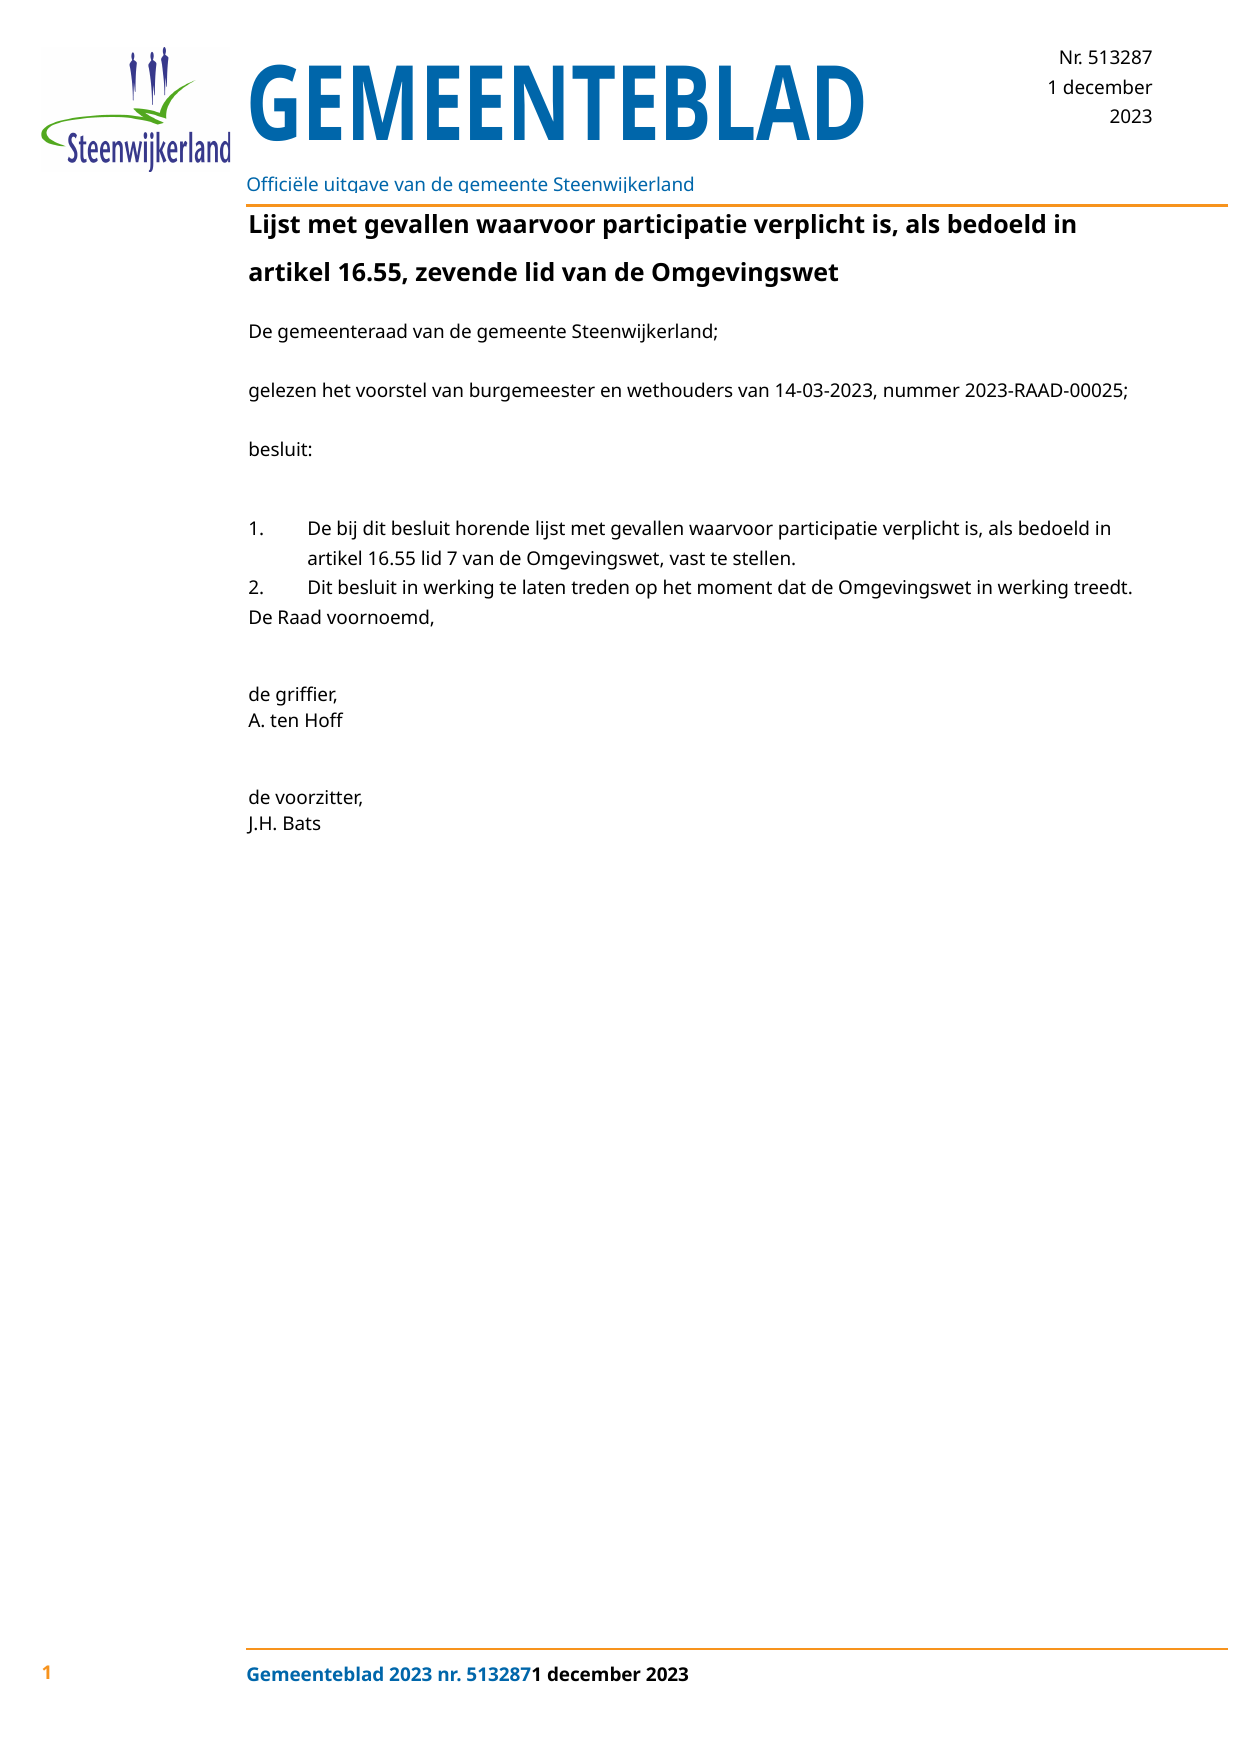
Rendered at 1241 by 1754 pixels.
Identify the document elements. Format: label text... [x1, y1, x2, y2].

text de voorzitter, [248, 784, 1152, 810]
text besluit: [248, 436, 1152, 462]
picture [41, 47, 231, 172]
text De gemeenteraad van de gemeente Steenwijkerland; [248, 318, 1152, 344]
text Lijst met gevallen waarvoor participatie verplicht is, als bedoeld in artikel 16.55, zevende lid van de Omgevingswet [248, 207, 1152, 288]
text De Raad voornoemd, [248, 604, 1152, 629]
text gelezen het voorstel van burgemeester en wethouders van 14-03-2023, nummer 2023-RAAD-00025; [248, 377, 1152, 403]
list De bij dit besluit horende lijst met gevallen waarvoor participatie verplicht is, als bedoeld in artikel 16.55 lid 7 van de Omgevingswet, vast te stellen. [248, 515, 1152, 570]
text de griffier, [248, 681, 1152, 707]
text A. ten Hoff [248, 707, 1152, 732]
text J.H. Bats [248, 810, 1152, 835]
list Dit besluit in werking te laten treden op het moment dat de Omgevingswet in werking treedt. [248, 574, 1152, 600]
